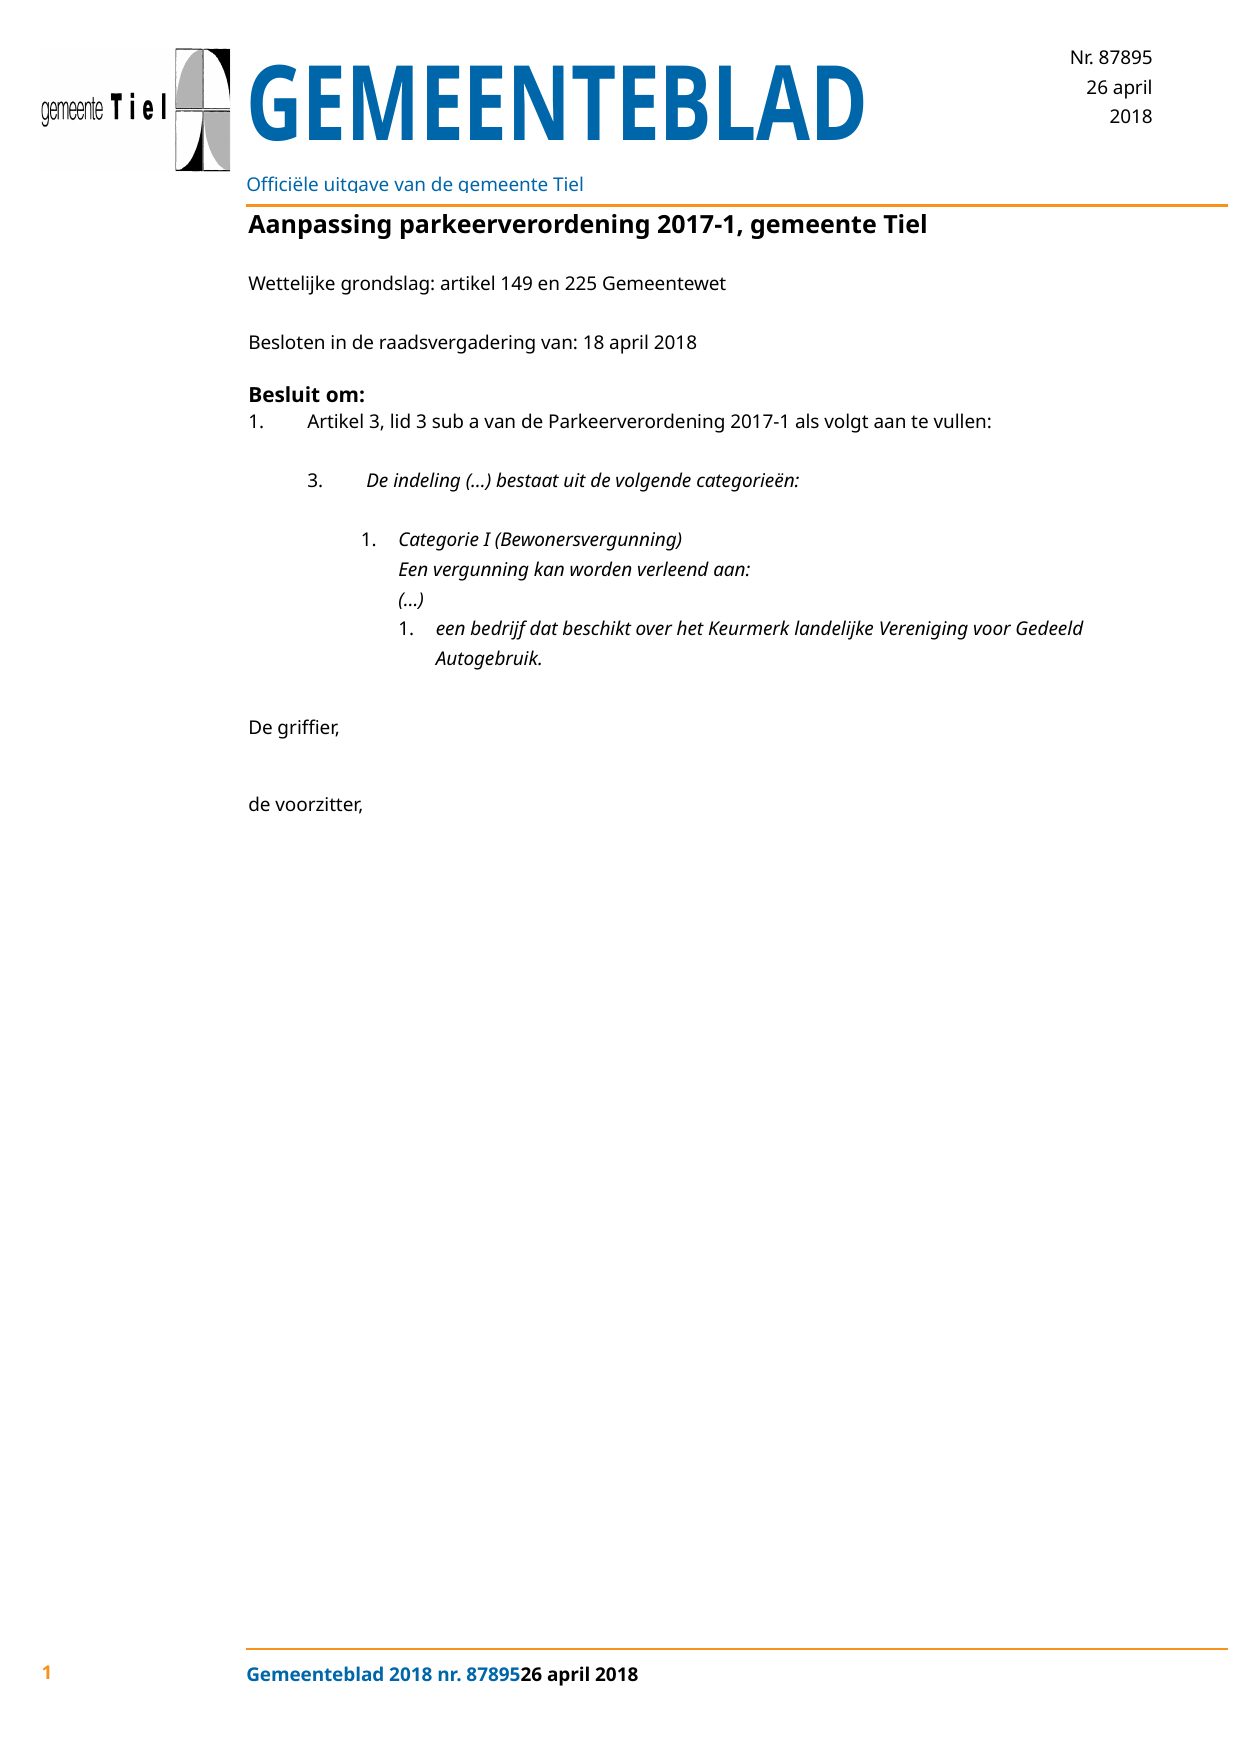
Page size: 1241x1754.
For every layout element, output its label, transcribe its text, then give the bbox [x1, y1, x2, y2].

list De indeling (…) bestaat uit de volgende categorieën: [307, 467, 1152, 493]
text Besloten in de raadsvergadering van: 18 april 2018 [248, 329, 1152, 355]
list Artikel 3, lid 3 sub a van de Parkeerverordening 2017-1 als volgt aan te vullen: [248, 408, 1152, 434]
text Wettelijke grondslag: artikel 149 en 225 Gemeentewet [248, 270, 1152, 296]
text Aanpassing parkeerverordening 2017-1, gemeente Tiel [248, 207, 1152, 241]
text de voorzitter, [248, 791, 1152, 817]
list (…) [361, 586, 1152, 612]
list Categorie I (Bewonersvergunning) [361, 527, 1152, 552]
text De griffier, [248, 714, 1152, 739]
list Een vergunning kan worden verleend aan: [361, 556, 1152, 582]
text Besluit om: [248, 380, 1152, 408]
picture [41, 47, 231, 172]
list een bedrijf dat beschikt over het Keurmerk landelijke Vereniging voor Gedeeld Autogebruik. [398, 615, 1152, 671]
